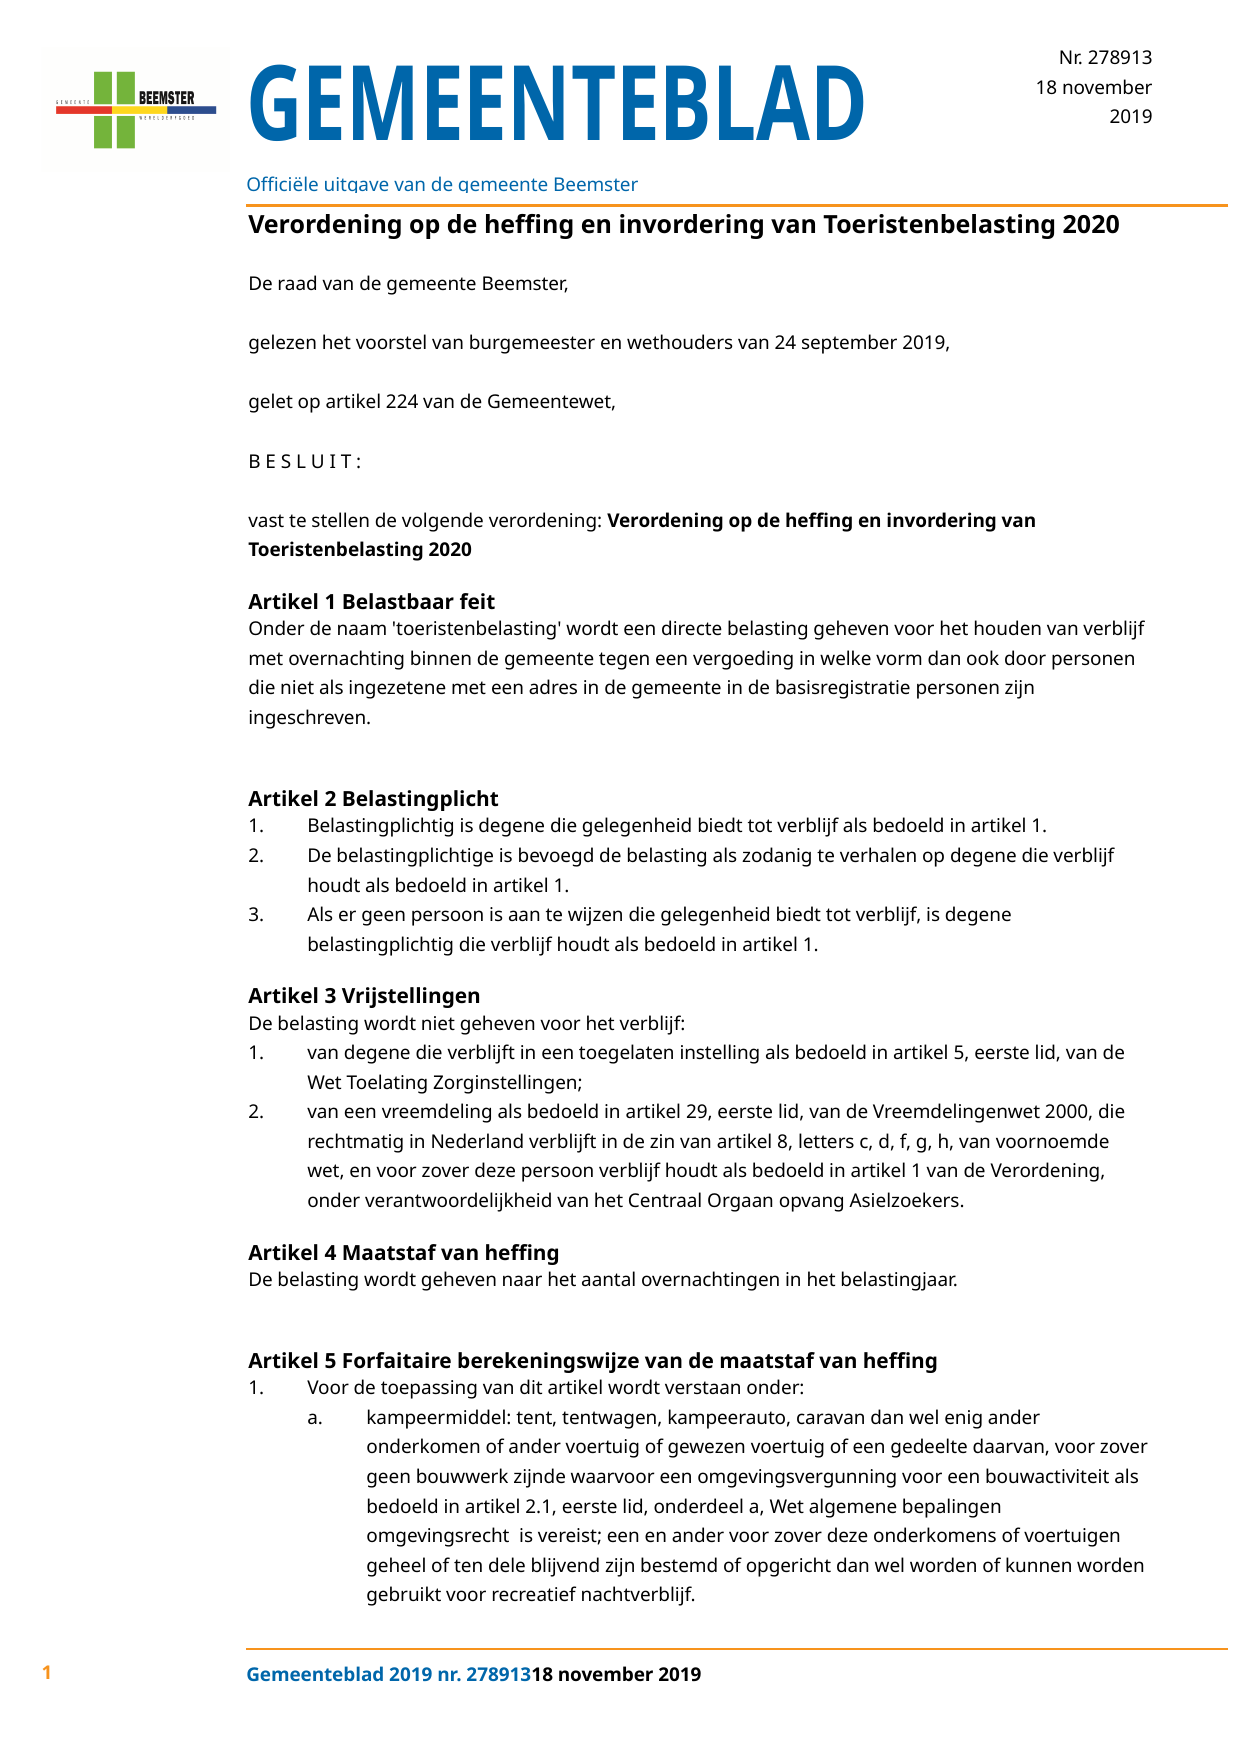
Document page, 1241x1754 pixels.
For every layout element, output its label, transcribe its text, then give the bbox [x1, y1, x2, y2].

text Verordening op de heffing en invordering van Toeristenbelasting 2020 [248, 207, 1152, 241]
text Artikel 2 Belastingplicht [248, 784, 1152, 813]
text De belasting wordt niet geheven voor het verblijf: [248, 1010, 1152, 1036]
text gelet op artikel 224 van de Gemeentewet, [248, 389, 1152, 414]
text Artikel 1 Belastbaar feit [248, 587, 1152, 615]
list Als er geen persoon is aan te wijzen die gelegenheid biedt tot verblijf, is degene belastingplichtig die verblijf houdt als bedoeld in artikel 1. [248, 901, 1152, 957]
list Voor de toepassing van dit artikel wordt verstaan onder: [248, 1374, 1152, 1400]
text De raad van de gemeente Beemster, [248, 270, 1152, 296]
text Artikel 5 Forfaitaire berekeningswijze van de maatstaf van heffing [248, 1346, 1152, 1374]
list van een vreemdeling als bedoeld in artikel 29, eerste lid, van de Vreemdelingenwet 2000, die rechtmatig in Nederland verblijft in de zin van artikel 8, letters c, d, f, g, h, van voornoemde wet, en voor zover deze persoon verblijf houdt als bedoeld in artikel 1 van de Verordening, onder verantwoordelijkheid van het Centraal Orgaan opvang Asielzoekers. [248, 1098, 1152, 1213]
text gelezen het voorstel van burgemeester en wethouders van 24 september 2019, [248, 329, 1152, 355]
list De belastingplichtige is bevoegd de belasting als zodanig te verhalen op degene die verblijf houdt als bedoeld in artikel 1. [248, 842, 1152, 897]
text De belasting wordt geheven naar het aantal overnachtingen in het belastingjaar. [248, 1266, 1152, 1292]
list Belastingplichtig is degene die gelegenheid biedt tot verblijf als bedoeld in artikel 1. [248, 813, 1152, 838]
text Onder de naam 'toeristenbelasting' wordt een directe belasting geheven voor het houden van verblijf met overnachting binnen de gemeente tegen een vergoeding in welke vorm dan ook door personen die niet als ingezetene met een adres in de gemeente in de basisregistratie personen zijn ingeschreven. [248, 615, 1152, 730]
text Artikel 4 Maatstaf van heffing [248, 1238, 1152, 1266]
text Artikel 3 Vrijstellingen [248, 981, 1152, 1010]
picture [41, 47, 231, 172]
text B E S L U I T : [248, 448, 1152, 473]
text vast te stellen de volgende verordening: Verordening op de heffing en invordering van Toeristenbelasting 2020 [248, 507, 1152, 562]
list kampeermiddel: tent, tentwagen, kampeerauto, caravan dan wel enig ander onderkomen of ander voertuig of gewezen voertuig of een gedeelte daarvan, voor zover geen bouwwerk zijnde waarvoor een omgevingsvergunning voor een bouwactiviteit als bedoeld in artikel 2.1, eerste lid, onderdeel a, Wet algemene bepalingen omgevingsrecht is vereist; een en ander voor zover deze onderkomens of voertuigen geheel of ten dele blijvend zijn bestemd of opgericht dan wel worden of kunnen worden gebruikt voor recreatief nachtverblijf. [307, 1404, 1152, 1607]
list van degene die verblijft in een toegelaten instelling als bedoeld in artikel 5, eerste lid, van de Wet Toelating Zorginstellingen; [248, 1039, 1152, 1095]
